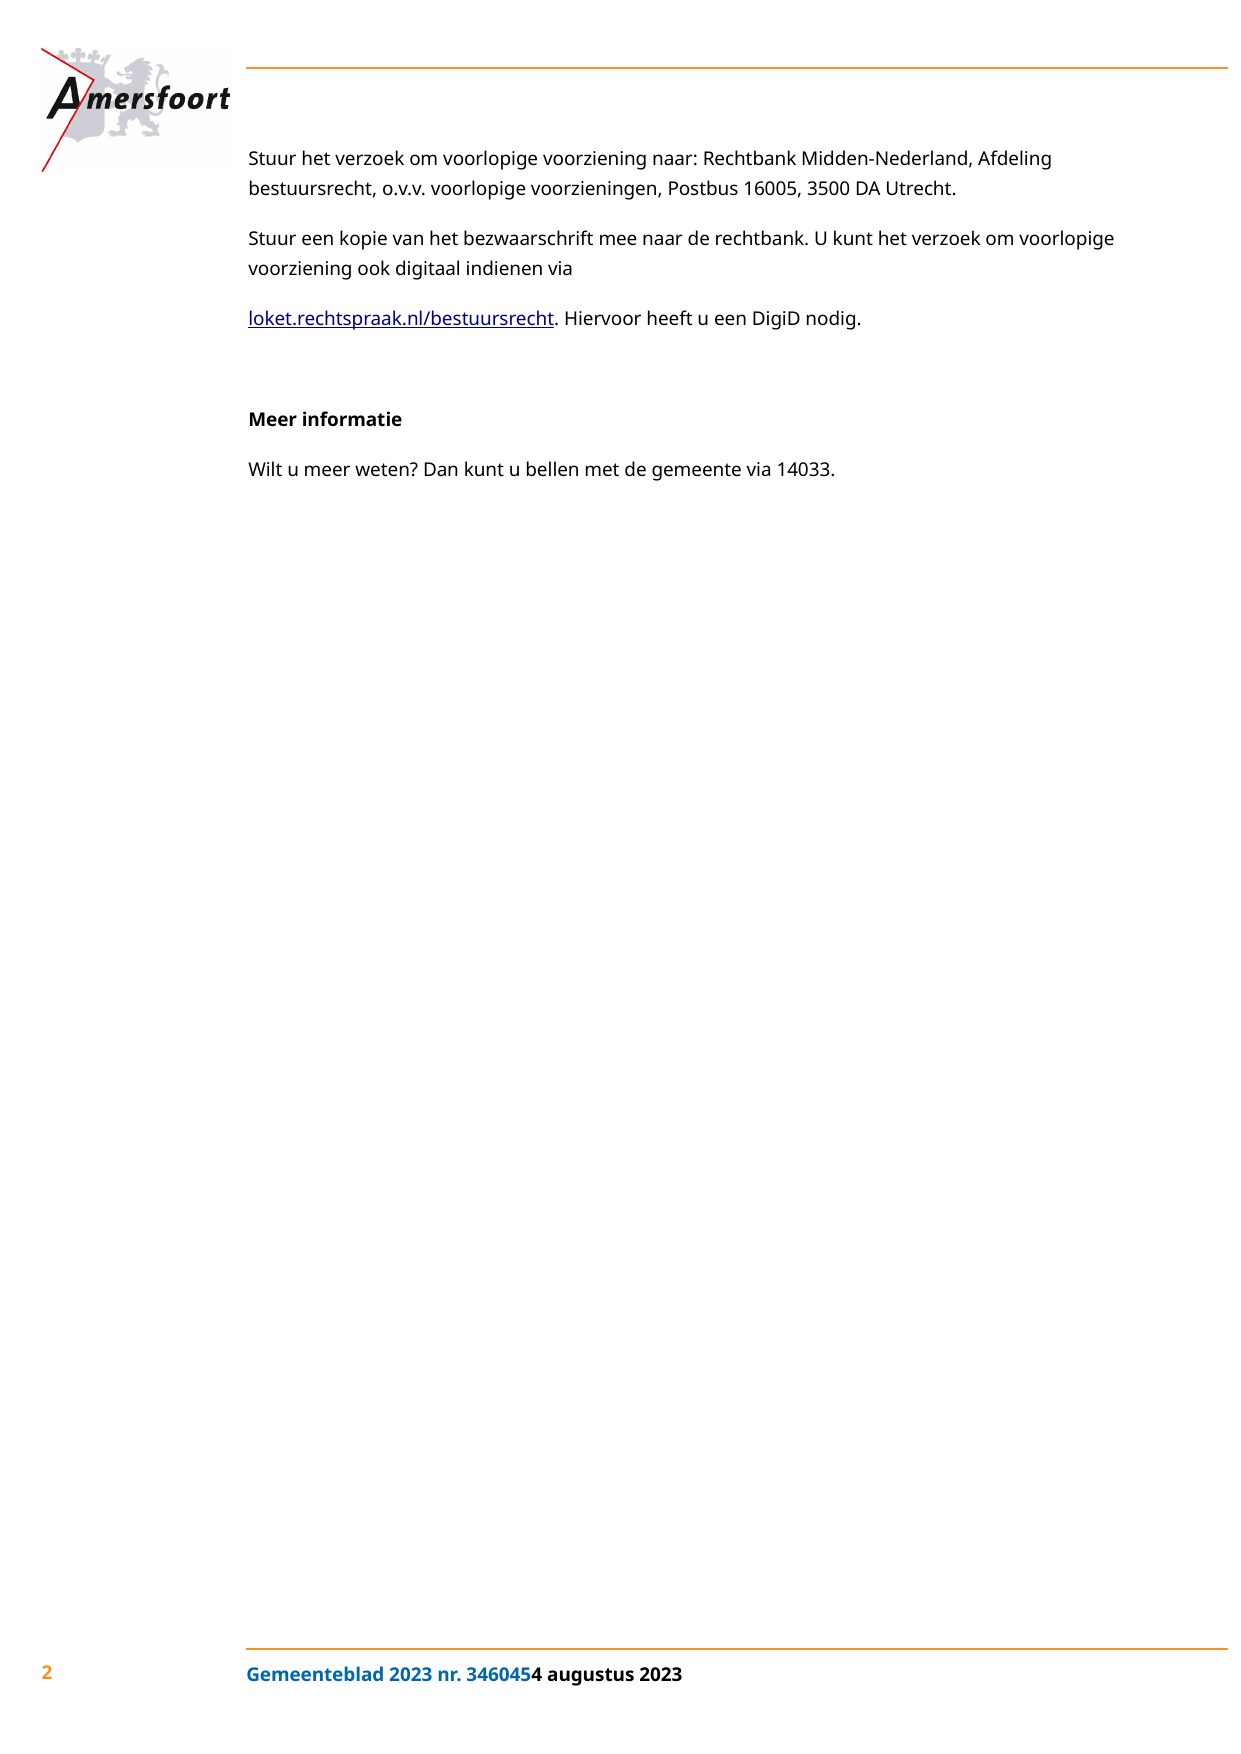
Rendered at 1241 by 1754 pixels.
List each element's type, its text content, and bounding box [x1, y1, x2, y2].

text Stuur een kopie van het bezwaarschrift mee naar de rechtbank. U kunt het verzoek om voorlopige voorziening ook digitaal indienen via [248, 225, 1152, 281]
text loket.rechtspraak.nl/bestuursrecht. Hiervoor heeft u een DigiD nodig. [248, 305, 1152, 331]
text Stuur het verzoek om voorlopige voorziening naar: Rechtbank Midden-Nederland, Afdeling bestuursrecht, o.v.v. voorlopige voorzieningen, Postbus 16005, 3500 DA Utrecht. [248, 145, 1152, 201]
text Wilt u meer weten? Dan kunt u bellen met de gemeente via 14033. [248, 456, 1152, 482]
picture [41, 47, 231, 172]
text Meer informatie [248, 406, 1152, 432]
